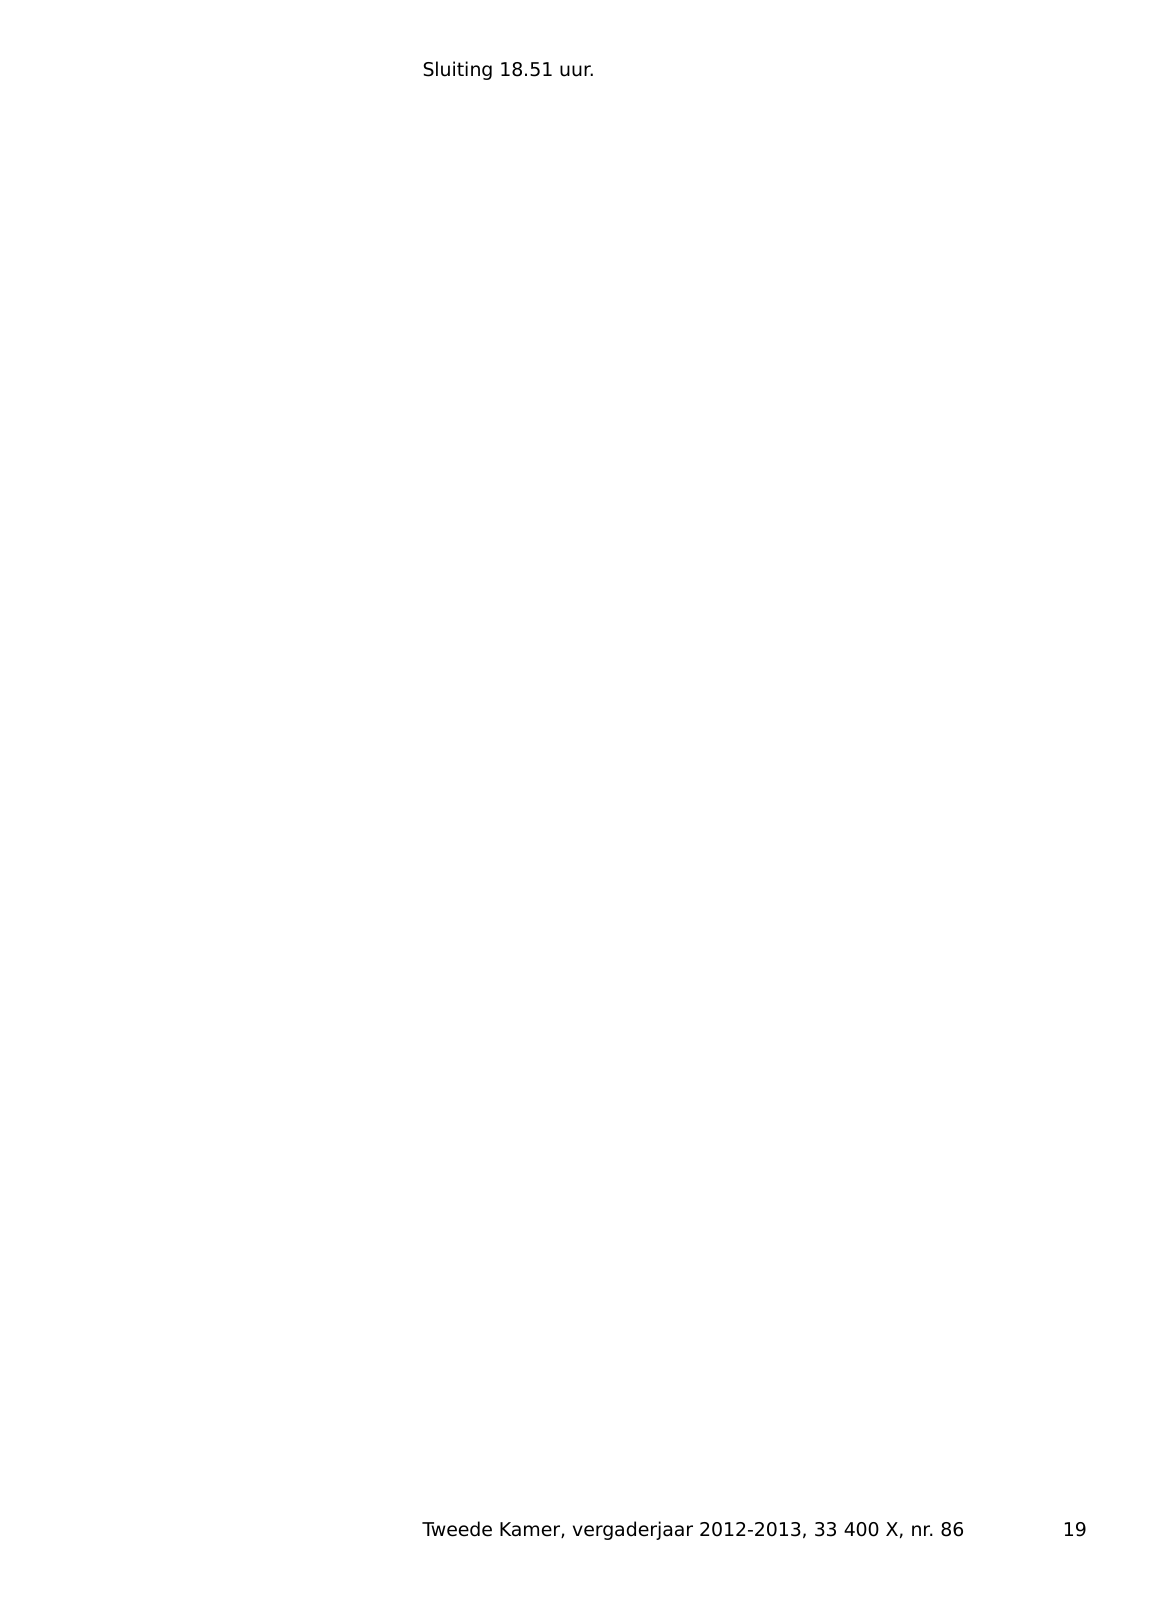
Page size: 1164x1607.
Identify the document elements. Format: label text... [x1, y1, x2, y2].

text Sluiting 18.51 uur. [422, 59, 1087, 81]
